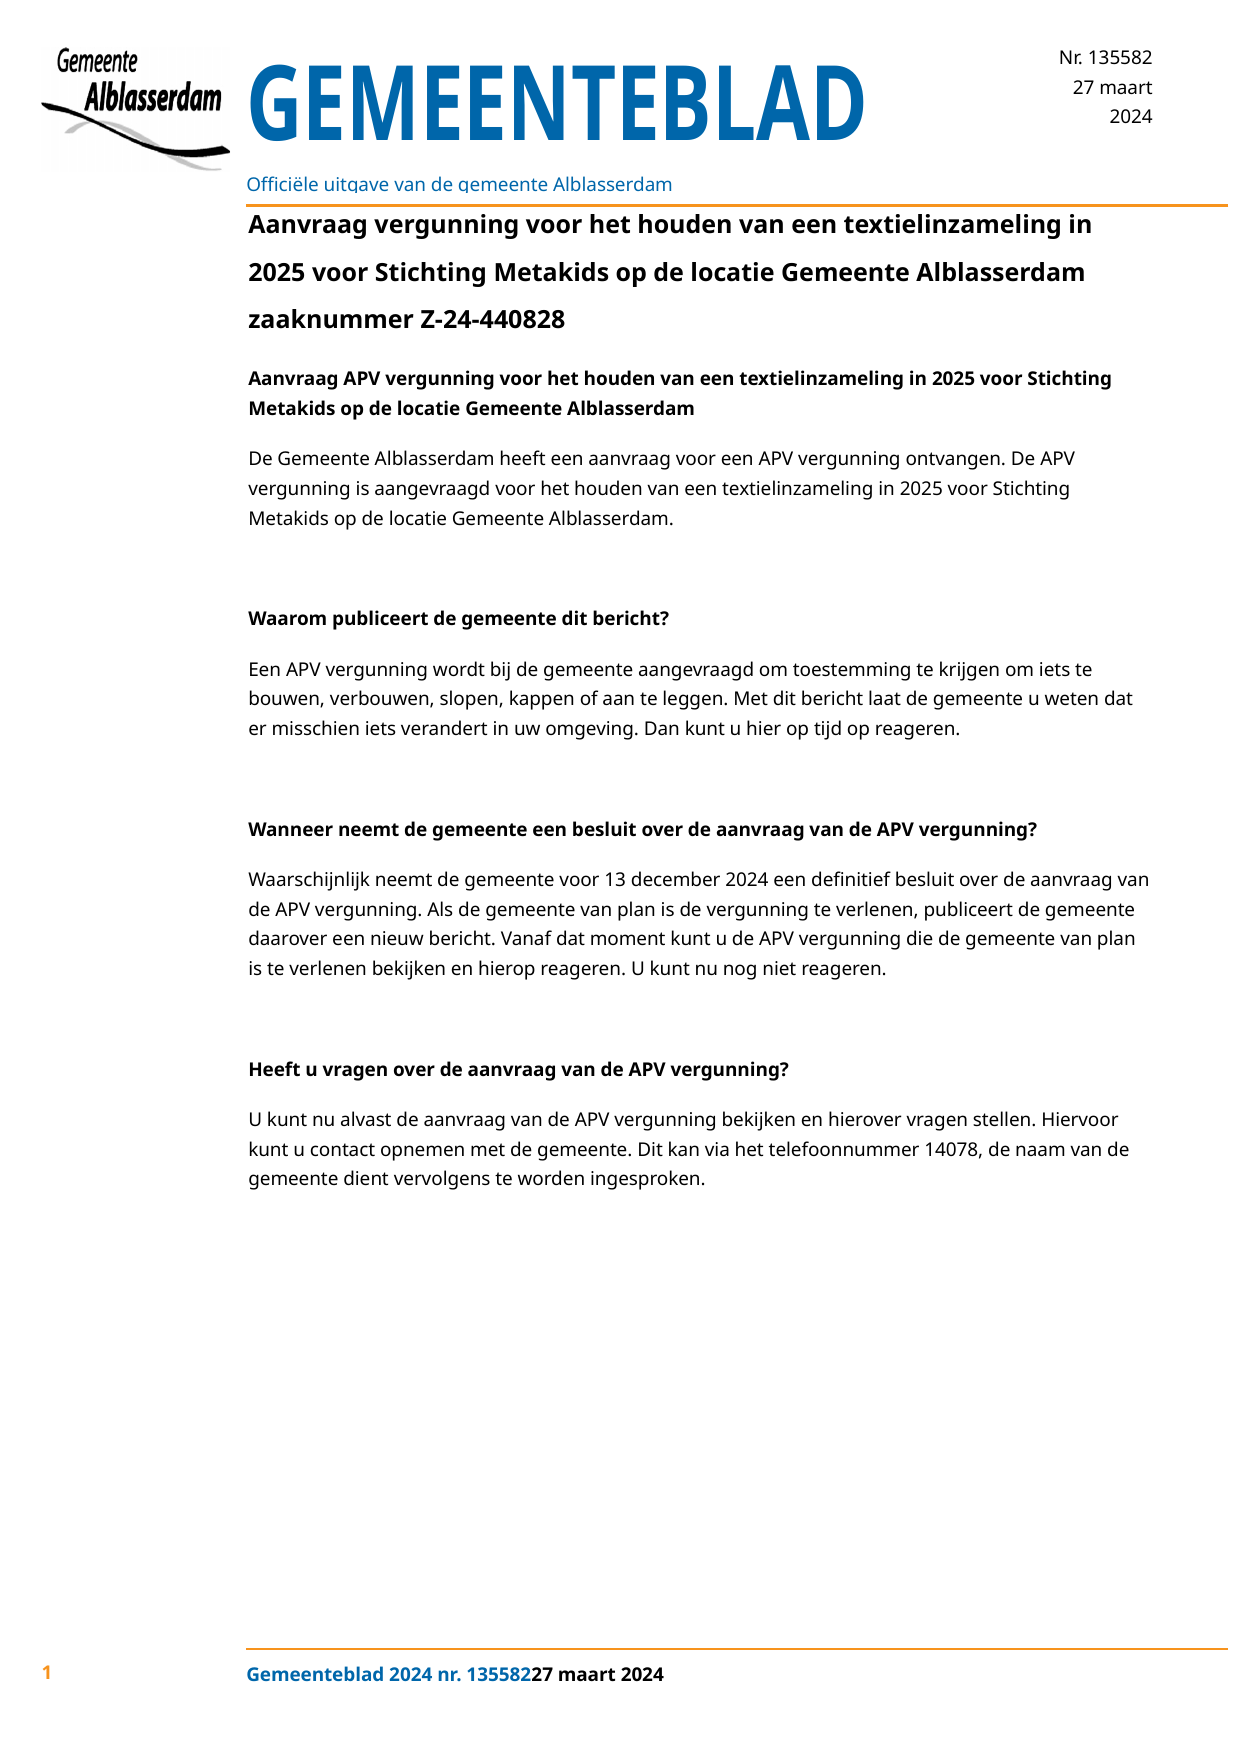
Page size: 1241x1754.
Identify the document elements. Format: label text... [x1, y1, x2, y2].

text Heeft u vragen over de aanvraag van de APV vergunning? [248, 1056, 1152, 1082]
picture [41, 47, 231, 172]
text Waarschijnlijk neemt de gemeente voor 13 december 2024 een definitief besluit over de aanvraag van de APV vergunning. Als de gemeente van plan is de vergunning te verlenen, publiceert de gemeente daarover een nieuw bericht. Vanaf dat moment kunt u de APV vergunning die de gemeente van plan is te verlenen bekijken en hierop reageren. U kunt nu nog niet reageren. [248, 866, 1152, 981]
text Wanneer neemt de gemeente een besluit over de aanvraag van de APV vergunning? [248, 816, 1152, 842]
text Aanvraag vergunning voor het houden van een textielinzameling in 2025 voor Stichting Metakids op de locatie Gemeente Alblasserdam zaaknummer Z-24-440828 [248, 207, 1152, 336]
text U kunt nu alvast de aanvraag van de APV vergunning bekijken en hierover vragen stellen. Hiervoor kunt u contact opnemen met de gemeente. Dit kan via het telefoonnummer 14078, de naam van de gemeente dient vervolgens te worden ingesproken. [248, 1106, 1152, 1191]
text Een APV vergunning wordt bij de gemeente aangevraagd om toestemming te krijgen om iets te bouwen, verbouwen, slopen, kappen of aan te leggen. Met dit bericht laat de gemeente u weten dat er misschien iets verandert in uw omgeving. Dan kunt u hier op tijd op reageren. [248, 656, 1152, 741]
text Aanvraag APV vergunning voor het houden van een textielinzameling in 2025 voor Stichting Metakids op de locatie Gemeente Alblasserdam [248, 366, 1152, 421]
text Waarom publiceert de gemeente dit bericht? [248, 606, 1152, 631]
text De Gemeente Alblasserdam heeft een aanvraag voor een APV vergunning ontvangen. De APV vergunning is aangevraagd voor het houden van een textielinzameling in 2025 voor Stichting Metakids op de locatie Gemeente Alblasserdam. [248, 446, 1152, 530]
